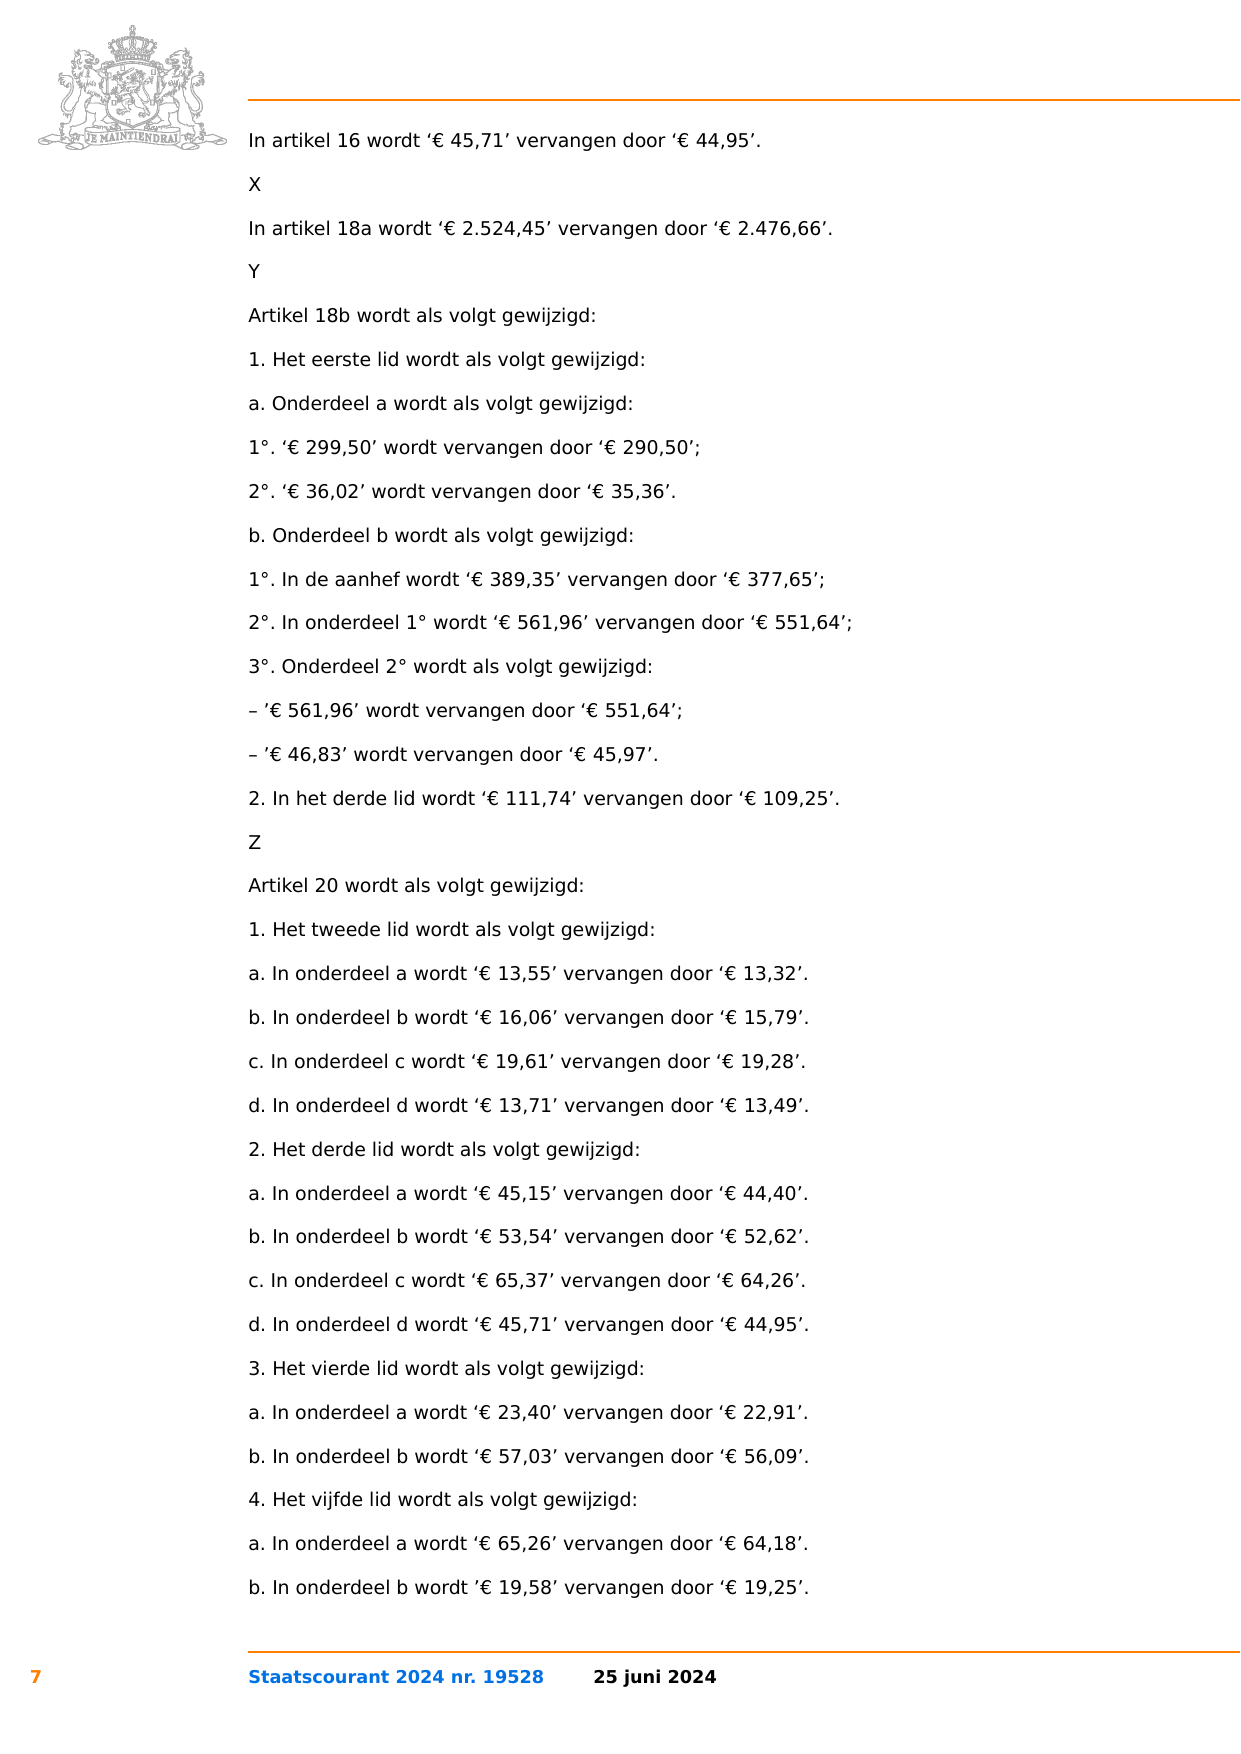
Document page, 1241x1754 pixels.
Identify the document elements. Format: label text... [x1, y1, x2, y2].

text 1. Het eerste lid wordt als volgt gewijzigd: [248, 349, 1163, 371]
text c. In onderdeel c wordt ‘€ 19,61’ vervangen door ‘€ 19,28’. [248, 1051, 1163, 1073]
text In artikel 18a wordt ‘€ 2.524,45’ vervangen door ‘€ 2.476,66’. [248, 218, 1163, 239]
text a. In onderdeel a wordt ‘€ 65,26’ vervangen door ‘€ 64,18’. [248, 1533, 1163, 1555]
text In artikel 16 wordt ‘€ 45,71’ vervangen door ‘€ 44,95’. [248, 130, 1163, 152]
text 2. In het derde lid wordt ‘€ 111,74’ vervangen door ‘€ 109,25’. [248, 788, 1163, 810]
text d. In onderdeel d wordt ‘€ 45,71’ vervangen door ‘€ 44,95’. [248, 1314, 1163, 1336]
text a. Onderdeel a wordt als volgt gewijzigd: [248, 393, 1163, 415]
text a. In onderdeel a wordt ‘€ 23,40’ vervangen door ‘€ 22,91’. [248, 1402, 1163, 1424]
text b. Onderdeel b wordt als volgt gewijzigd: [248, 524, 1163, 547]
text 3. Het vierde lid wordt als volgt gewijzigd: [248, 1358, 1163, 1380]
text 2°. In onderdeel 1° wordt ‘€ 561,96’ vervangen door ‘€ 551,64’; [248, 612, 1163, 634]
text c. In onderdeel c wordt ‘€ 65,37’ vervangen door ‘€ 64,26’. [248, 1270, 1163, 1292]
text b. In onderdeel b wordt ’€ 19,58’ vervangen door ‘€ 19,25’. [248, 1577, 1163, 1599]
text Y [248, 261, 1163, 283]
text 1. Het tweede lid wordt als volgt gewijzigd: [248, 919, 1163, 941]
text 2. Het derde lid wordt als volgt gewijzigd: [248, 1138, 1163, 1161]
text 2°. ‘€ 36,02’ wordt vervangen door ‘€ 35,36’. [248, 481, 1163, 503]
text b. In onderdeel b wordt ‘€ 16,06’ vervangen door ‘€ 15,79’. [248, 1007, 1163, 1029]
text – ’€ 561,96’ wordt vervangen door ‘€ 551,64’; [248, 700, 1163, 722]
text b. In onderdeel b wordt ‘€ 57,03’ vervangen door ‘€ 56,09’. [248, 1446, 1163, 1467]
text Artikel 20 wordt als volgt gewijzigd: [248, 875, 1163, 897]
text Z [248, 832, 1163, 853]
text b. In onderdeel b wordt ‘€ 53,54’ vervangen door ‘€ 52,62’. [248, 1226, 1163, 1248]
text 1°. In de aanhef wordt ‘€ 389,35’ vervangen door ‘€ 377,65’; [248, 568, 1163, 590]
text X [248, 174, 1163, 196]
text 1°. ‘€ 299,50’ wordt vervangen door ‘€ 290,50’; [248, 437, 1163, 459]
text d. In onderdeel d wordt ‘€ 13,71’ vervangen door ‘€ 13,49’. [248, 1095, 1163, 1117]
text 4. Het vijfde lid wordt als volgt gewijzigd: [248, 1489, 1163, 1511]
text a. In onderdeel a wordt ‘€ 45,15’ vervangen door ‘€ 44,40’. [248, 1182, 1163, 1204]
text a. In onderdeel a wordt ‘€ 13,55’ vervangen door ‘€ 13,32’. [248, 963, 1163, 985]
picture [38, 25, 227, 150]
text – ’€ 46,83’ wordt vervangen door ‘€ 45,97’. [248, 744, 1163, 766]
text Artikel 18b wordt als volgt gewijzigd: [248, 305, 1163, 327]
text 3°. Onderdeel 2° wordt als volgt gewijzigd: [248, 656, 1163, 678]
